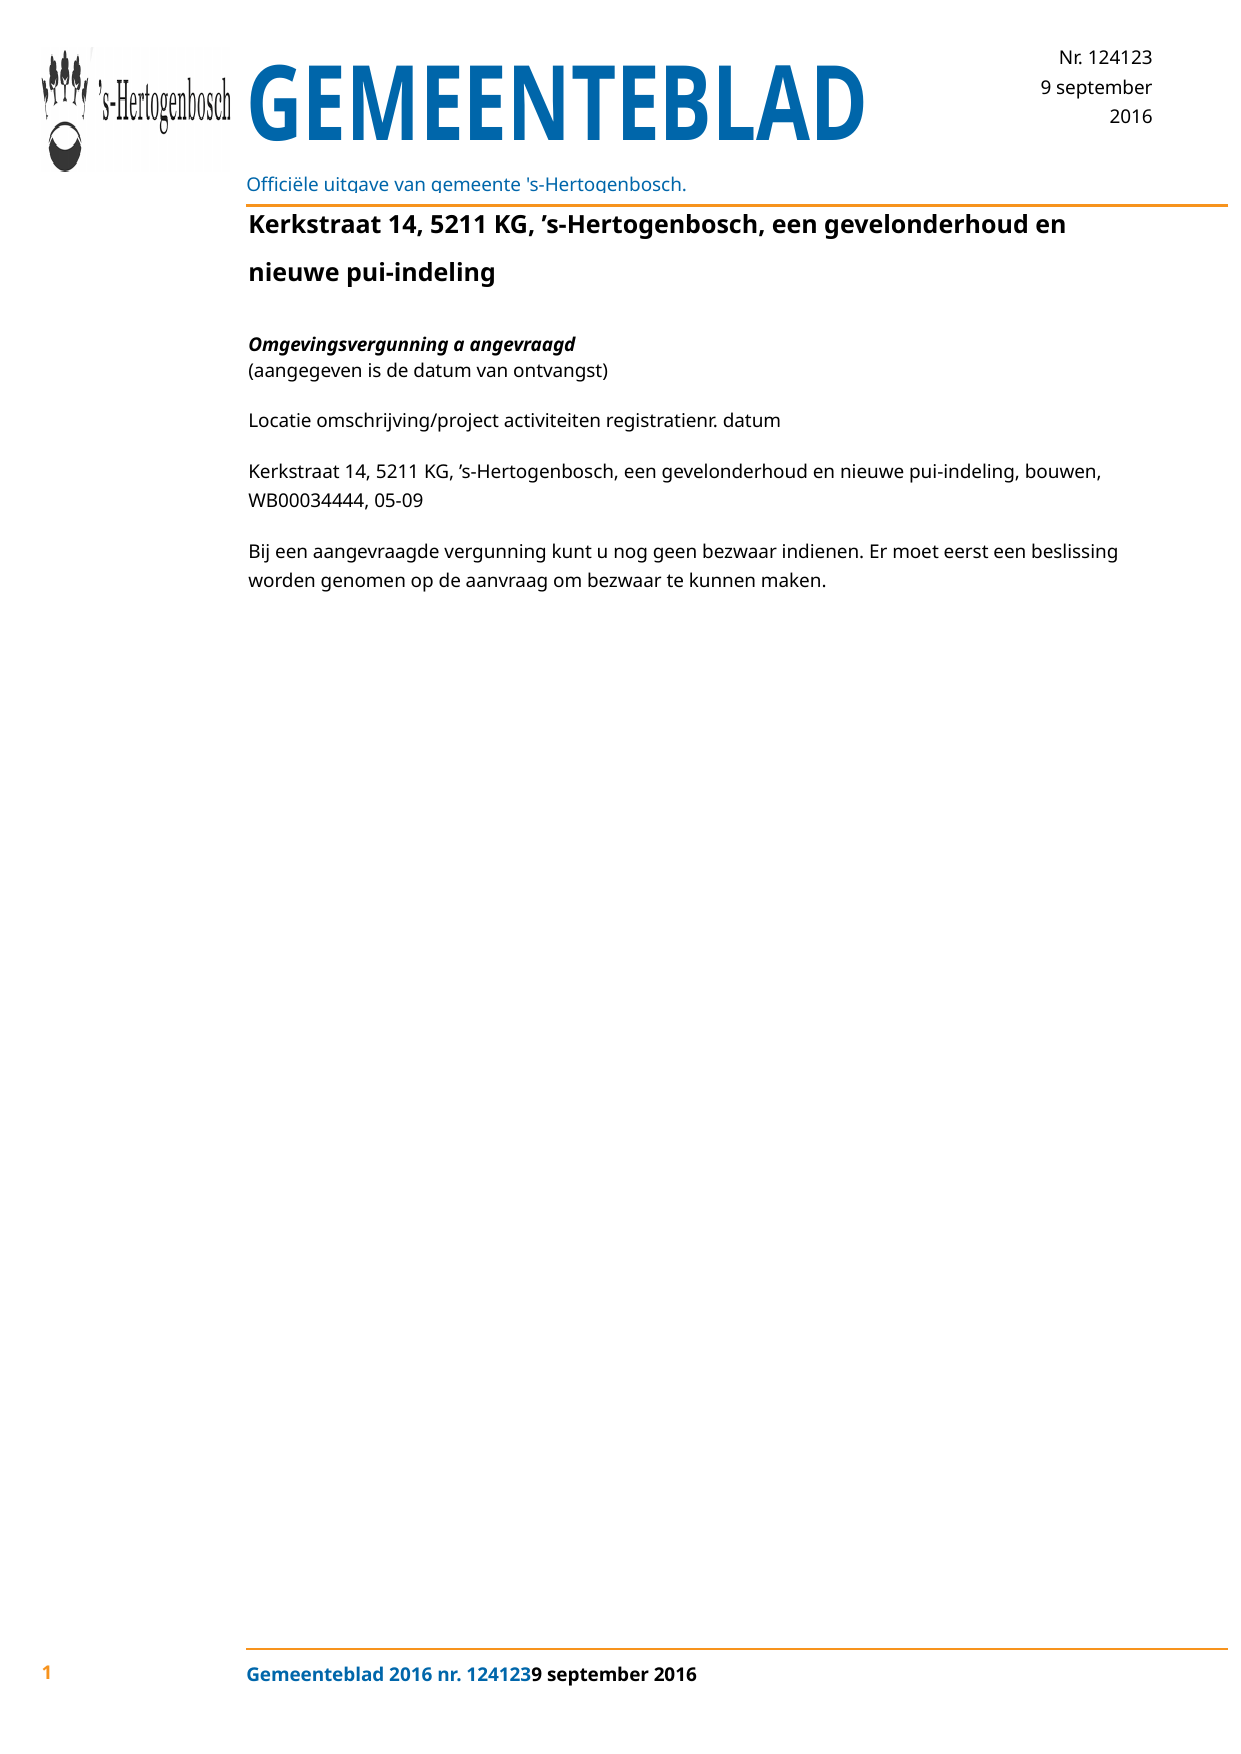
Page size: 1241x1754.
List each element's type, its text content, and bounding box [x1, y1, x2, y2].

text Omgevingsvergunning a angevraagd [248, 331, 1152, 357]
text Locatie omschrijving/project activiteiten registratienr. datum [248, 408, 1152, 433]
text Bij een aangevraagde vergunning kunt u nog geen bezwaar indienen. Er moet eerst een beslissing worden genomen op de aanvraag om bezwaar te kunnen maken. [248, 538, 1152, 593]
text Kerkstraat 14, 5211 KG, ’s-Hertogenbosch, een gevelonderhoud en nieuwe pui-indeling [248, 207, 1152, 288]
picture [41, 47, 231, 172]
text (aangegeven is de datum van ontvangst) [248, 357, 1152, 383]
text Kerkstraat 14, 5211 KG, ’s-Hertogenbosch, een gevelonderhoud en nieuwe pui-indeling, bouwen, WB00034444, 05-09 [248, 458, 1152, 513]
